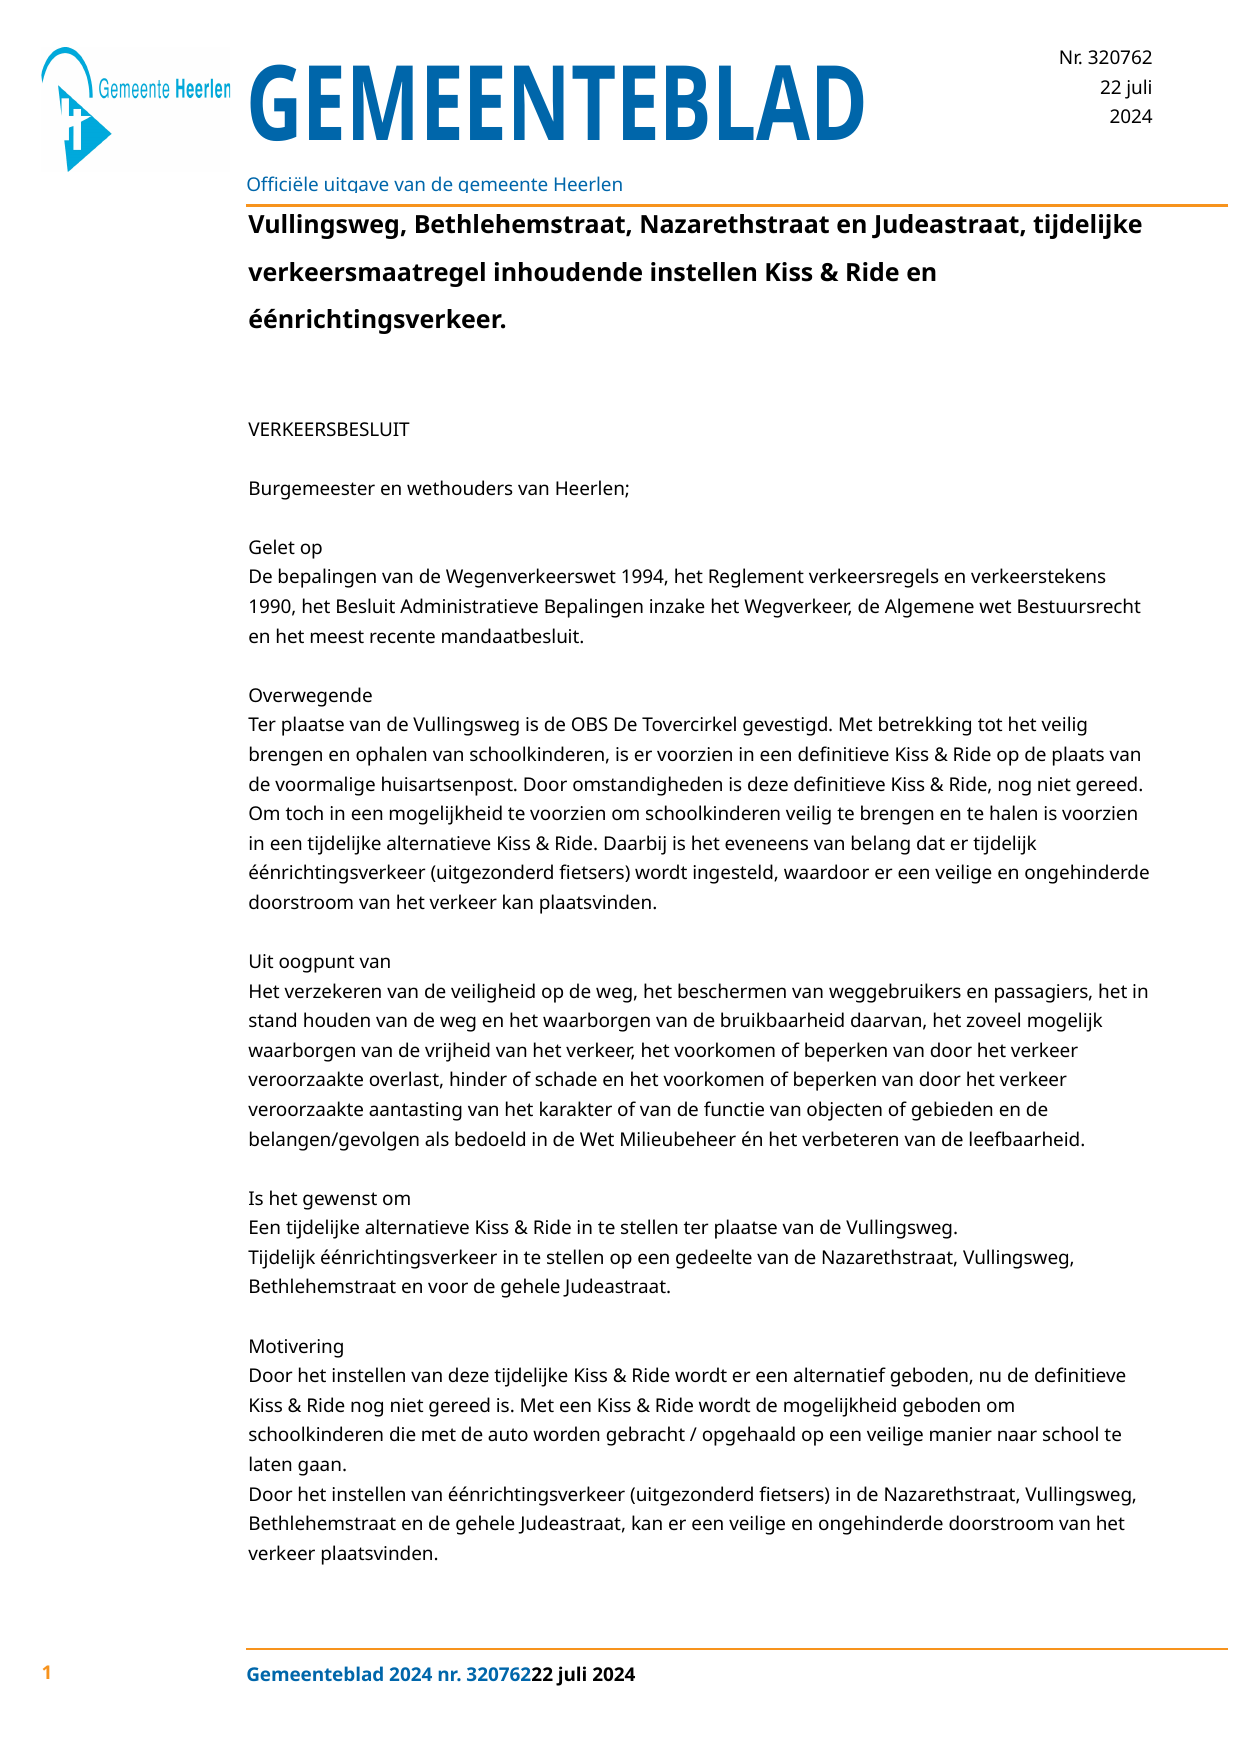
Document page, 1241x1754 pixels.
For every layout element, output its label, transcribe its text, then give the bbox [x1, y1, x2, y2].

text De bepalingen van de Wegenverkeerswet 1994, het Reglement verkeersregels en verkeerstekens 1990, het Besluit Administratieve Bepalingen inzake het Wegverkeer, de Algemene wet Bestuursrecht en het meest recente mandaatbesluit. [248, 564, 1152, 649]
text Door het instellen van éénrichtingsverkeer (uitgezonderd fietsers) in de Nazarethstraat, Vullingsweg, Bethlehemstraat en de gehele Judeastraat, kan er een veilige en ongehinderde doorstroom van het verkeer plaatsvinden. [248, 1481, 1152, 1566]
text Het verzekeren van de veiligheid op de weg, het beschermen van weggebruikers en passagiers, het in stand houden van de weg en het waarborgen van de bruikbaarheid daarvan, het zoveel mogelijk waarborgen van de vrijheid van het verkeer, het voorkomen of beperken van door het verkeer veroorzaakte overlast, hinder of schade en het voorkomen of beperken van door het verkeer veroorzaakte aantasting van het karakter of van de functie van objecten of gebieden en de belangen/gevolgen als bedoeld in de Wet Milieubeheer én het verbeteren van de leefbaarheid. [248, 978, 1152, 1152]
text Gelet op [248, 534, 1152, 560]
picture [41, 47, 59, 70]
text VERKEERSBESLUIT [248, 416, 1152, 442]
text Is het gewenst om [248, 1185, 1152, 1211]
picture [41, 47, 231, 172]
text Uit oogpunt van [248, 948, 1152, 974]
text Een tijdelijke alternatieve Kiss & Ride in te stellen ter plaatse van de Vullingsweg. [248, 1214, 1152, 1240]
text Motivering [248, 1333, 1152, 1359]
text Tijdelijk éénrichtingsverkeer in te stellen op een gedeelte van de Nazarethstraat, Vullingsweg, Bethlehemstraat en voor de gehele Judeastraat. [248, 1244, 1152, 1299]
text Door het instellen van deze tijdelijke Kiss & Ride wordt er een alternatief geboden, nu de definitieve Kiss & Ride nog niet gereed is. Met een Kiss & Ride wordt de mogelijkheid geboden om schoolkinderen die met de auto worden gebracht / opgehaald op een veilige manier naar school te laten gaan. [248, 1362, 1152, 1477]
text Vullingsweg, Bethlehemstraat, Nazarethstraat en Judeastraat, tijdelijke verkeersmaatregel inhoudende instellen Kiss & Ride en éénrichtingsverkeer. [248, 207, 1152, 336]
text Ter plaatse van de Vullingsweg is de OBS De Tovercirkel gevestigd. Met betrekking tot het veilig brengen en ophalen van schoolkinderen, is er voorzien in een definitieve Kiss & Ride op de plaats van de voormalige huisartsenpost. Door omstandigheden is deze definitieve Kiss & Ride, nog niet gereed. Om toch in een mogelijkheid te voorzien om schoolkinderen veilig te brengen en te halen is voorzien in een tijdelijke alternatieve Kiss & Ride. Daarbij is het eveneens van belang dat er tijdelijk éénrichtingsverkeer (uitgezonderd fietsers) wordt ingesteld, waardoor er een veilige en ongehinderde doorstroom van het verkeer kan plaatsvinden. [248, 712, 1152, 915]
text Burgemeester en wethouders van Heerlen; [248, 475, 1152, 501]
text Overwegende [248, 682, 1152, 708]
